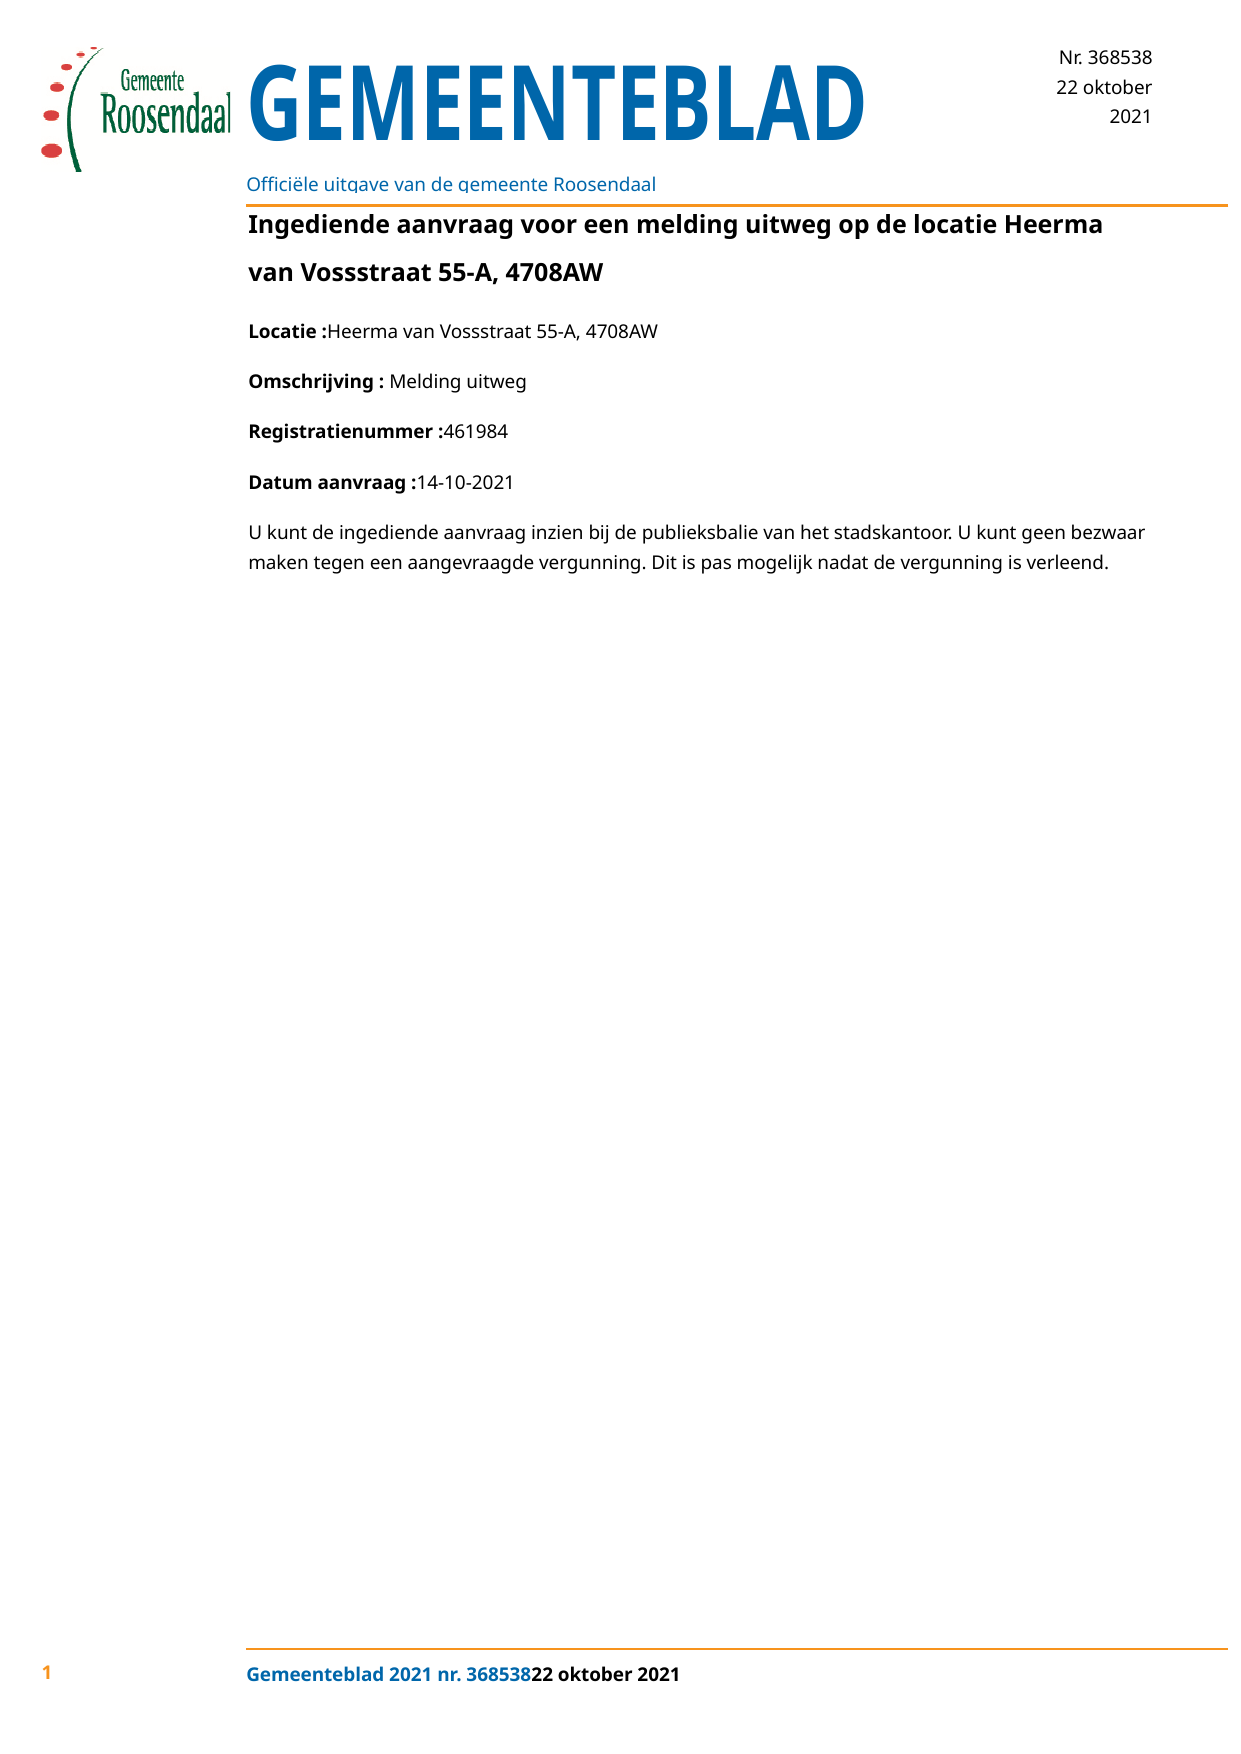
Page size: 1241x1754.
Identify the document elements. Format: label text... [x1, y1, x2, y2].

text Locatie :Heerma van Vossstraat 55-A, 4708AW [248, 318, 1152, 344]
text Registratienummer :461984 [248, 419, 1152, 444]
picture [41, 47, 231, 172]
text Ingediende aanvraag voor een melding uitweg op de locatie Heerma van Vossstraat 55-A, 4708AW [248, 207, 1152, 288]
text Datum aanvraag :14-10-2021 [248, 469, 1152, 495]
text U kunt de ingediende aanvraag inzien bij de publieksbalie van het stadskantoor. U kunt geen bezwaar maken tegen een aangevraagde vergunning. Dit is pas mogelijk nadat de vergunning is verleend. [248, 519, 1152, 575]
text Omschrijving : Melding uitweg [248, 368, 1152, 394]
